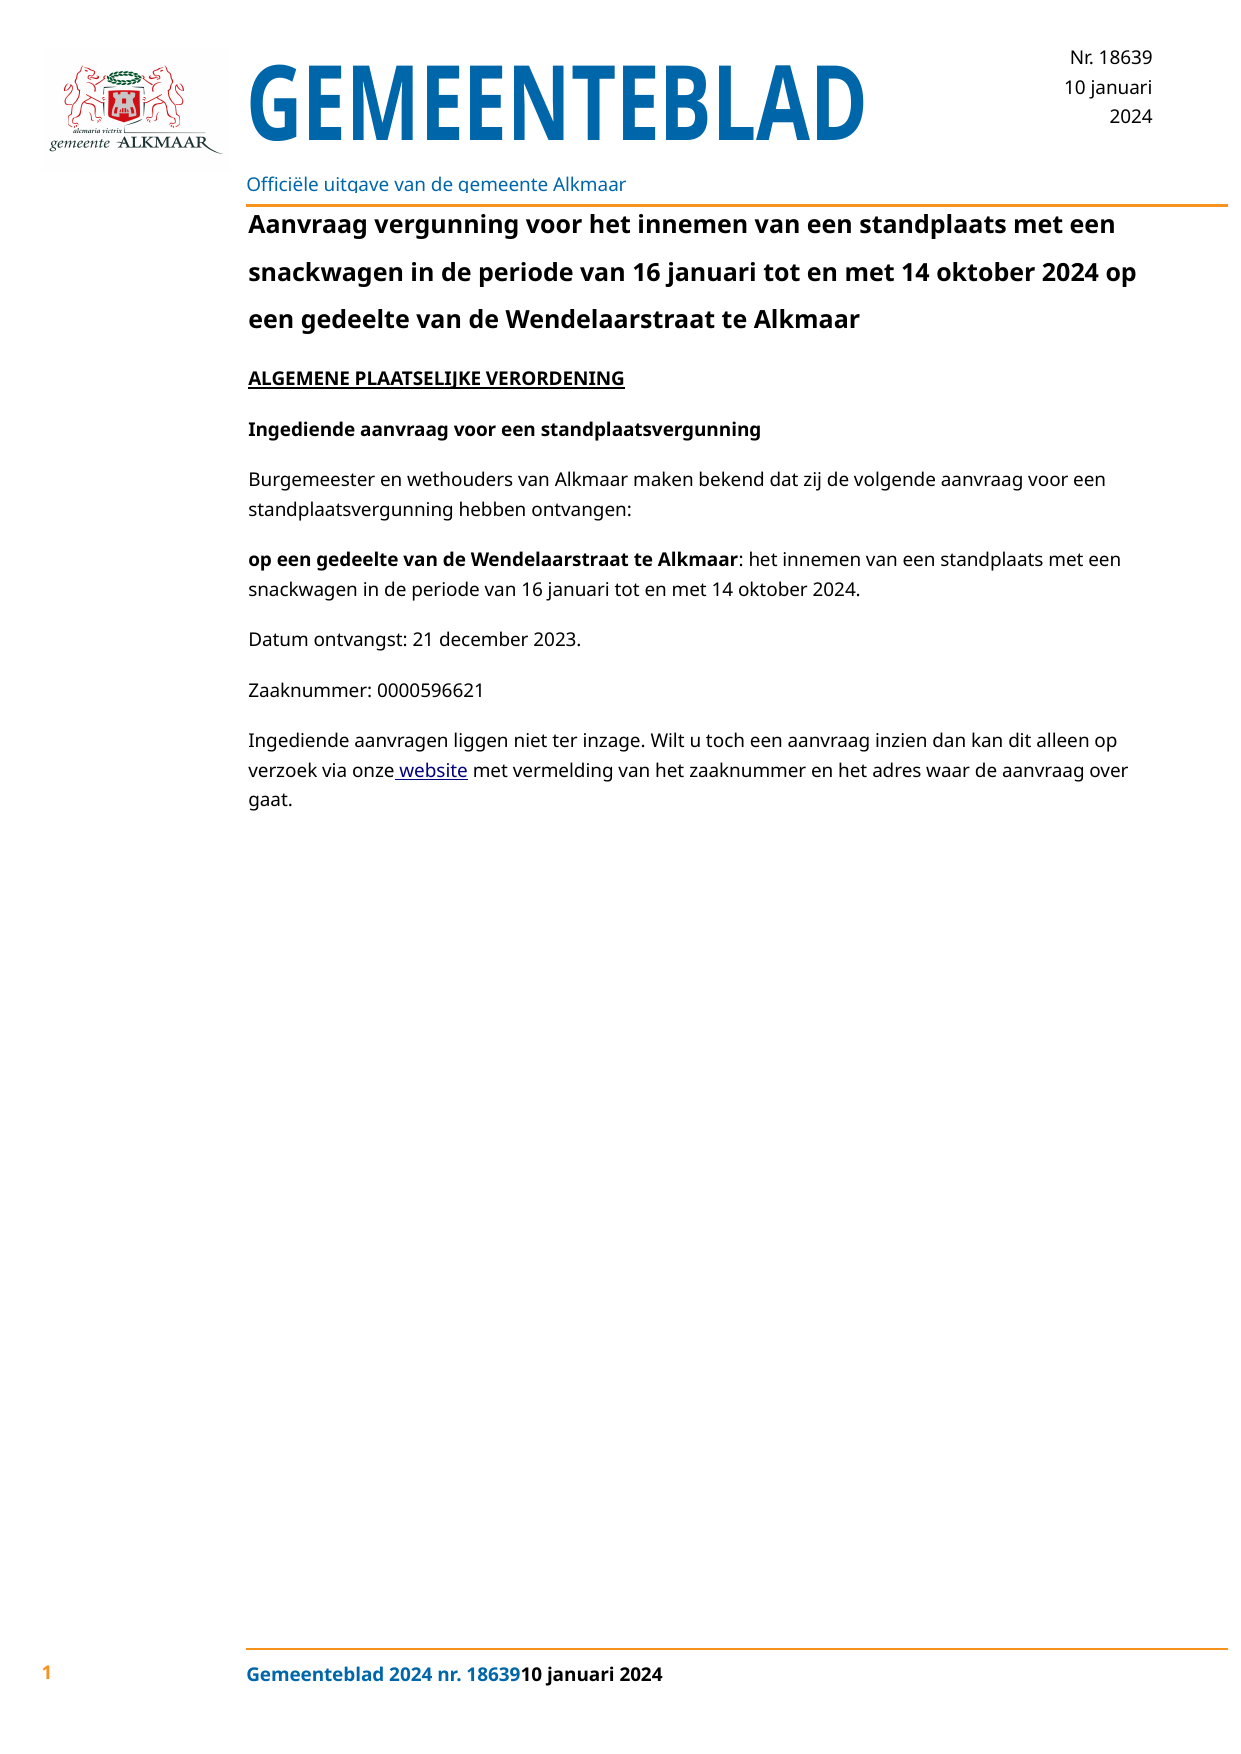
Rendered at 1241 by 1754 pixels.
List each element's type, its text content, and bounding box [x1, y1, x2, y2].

text Ingediende aanvraag voor een standplaatsvergunning [248, 416, 1152, 442]
text Burgemeester en wethouders van Alkmaar maken bekend dat zij de volgende aanvraag voor een standplaatsvergunning hebben ontvangen: [248, 466, 1152, 522]
text ALGEMENE PLAATSELIJKE VERORDENING [248, 366, 1152, 391]
text Datum ontvangst: 21 december 2023. [248, 626, 1152, 652]
text op een gedeelte van de Wendelaarstraat te Alkmaar: het innemen van een standplaats met een snackwagen in de periode van 16 januari tot en met 14 oktober 2024. [248, 546, 1152, 602]
text Aanvraag vergunning voor het innemen van een standplaats met een snackwagen in de periode van 16 januari tot en met 14 oktober 2024 op een gedeelte van de Wendelaarstraat te Alkmaar [248, 207, 1152, 336]
text Ingediende aanvragen liggen niet ter inzage. Wilt u toch een aanvraag inzien dan kan dit alleen op verzoek via onze website met vermelding van het zaaknummer en het adres waar de aanvraag over gaat. [248, 727, 1152, 812]
picture [41, 47, 231, 172]
text Zaaknummer: 0000596621 [248, 677, 1152, 702]
